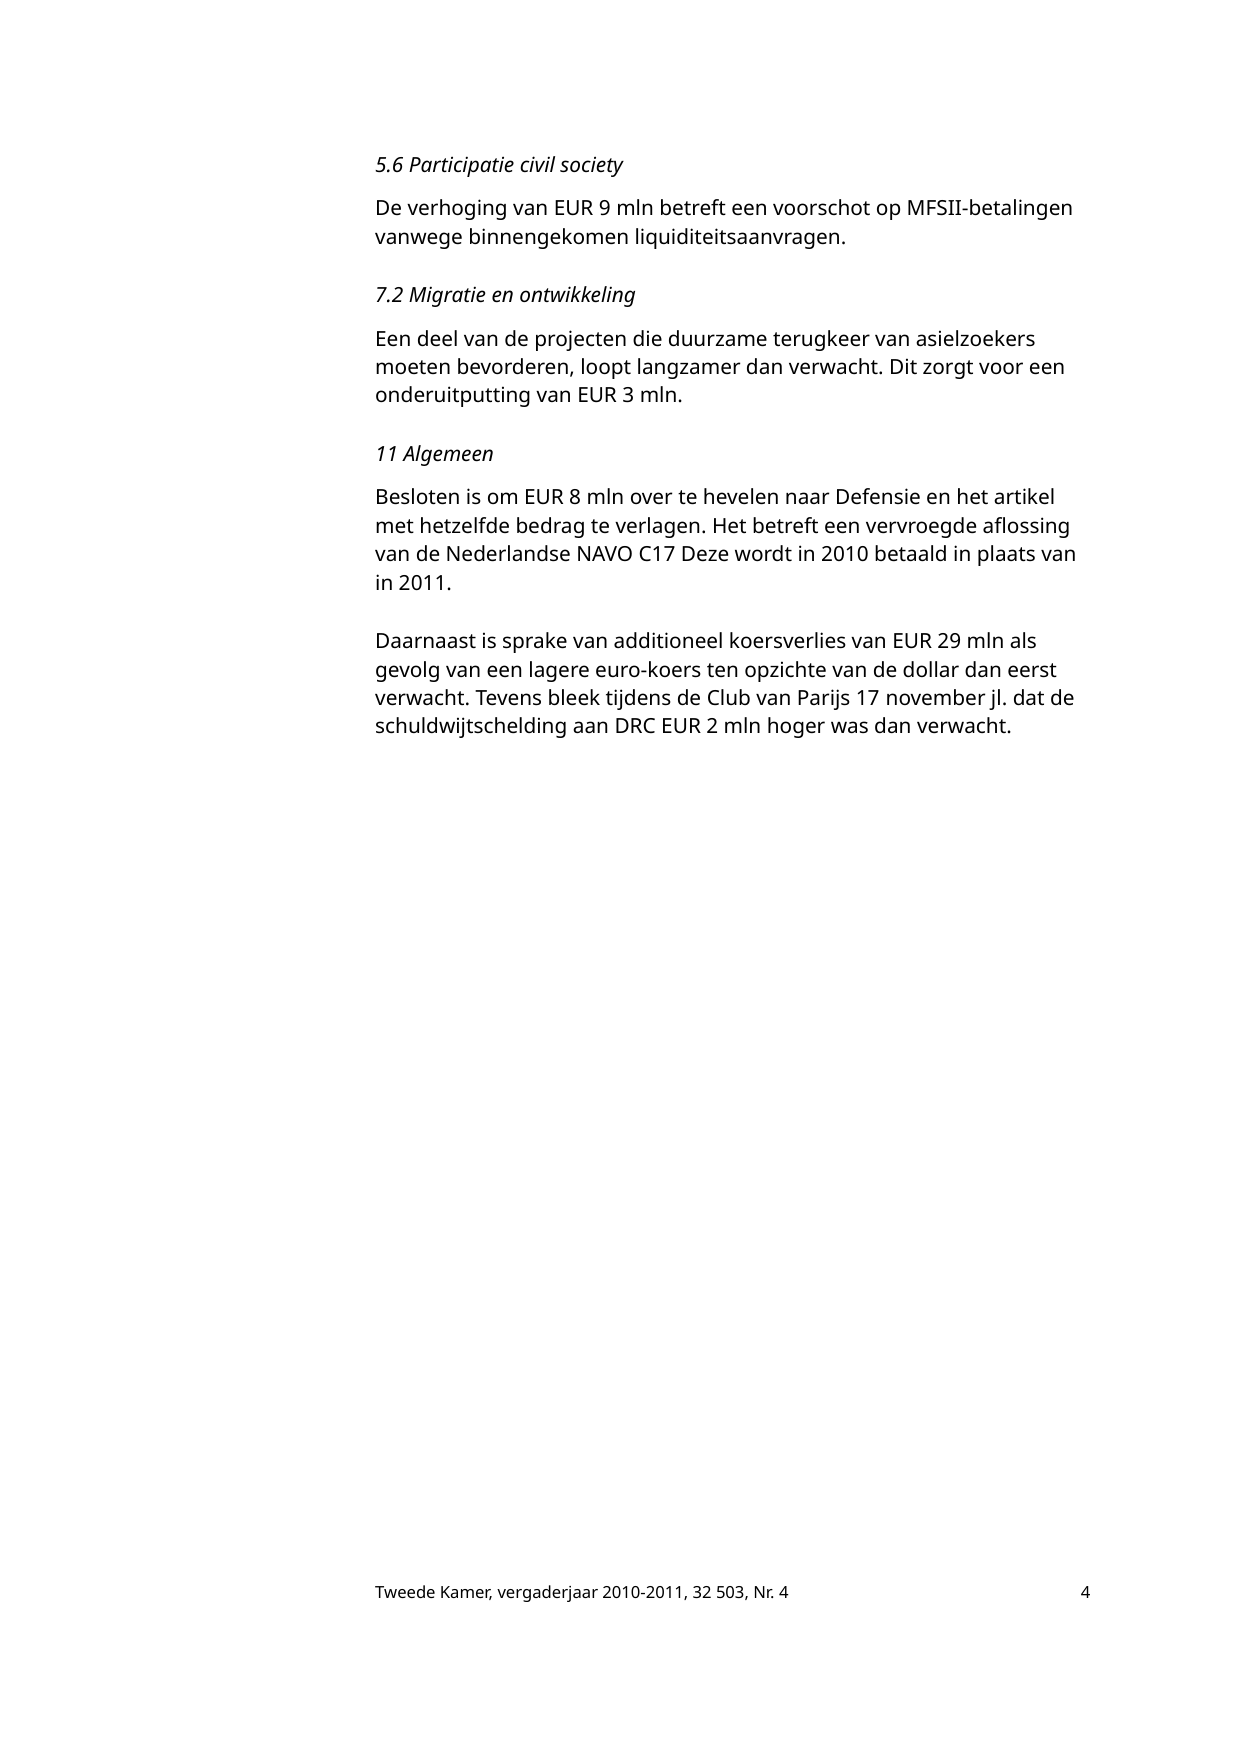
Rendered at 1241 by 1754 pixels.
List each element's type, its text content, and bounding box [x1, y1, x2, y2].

text Besloten is om EUR 8 mln over te hevelen naar Defensie en het artikel met hetzelfde bedrag te verlagen. Het betreft een vervroegde aflossing van de Nederlandse NAVO C17 Deze wordt in 2010 betaald in plaats van in 2011. [375, 482, 1090, 596]
text De verhoging van EUR 9 mln betreft een voorschot op MFSII-betalingen vanwege binnengekomen liquiditeitsaanvragen. [375, 193, 1090, 250]
text 7.2 Migratie en ontwikkeling [375, 280, 1090, 309]
text 11 Algemeen [375, 439, 1090, 467]
text 5.6 Participatie civil society [375, 150, 1090, 178]
text Daarnaast is sprake van additioneel koersverlies van EUR 29 mln als gevolg van een lagere euro-koers ten opzichte van de dollar dan eerst verwacht. Tevens bleek tijdens de Club van Parijs 17 november jl. dat de schuldwijtschelding aan DRC EUR 2 mln hoger was dan verwacht. [375, 626, 1090, 740]
text Een deel van de projecten die duurzame terugkeer van asielzoekers moeten bevorderen, loopt langzamer dan verwacht. Dit zorgt voor een onderuitputting van EUR 3 mln. [375, 324, 1090, 409]
